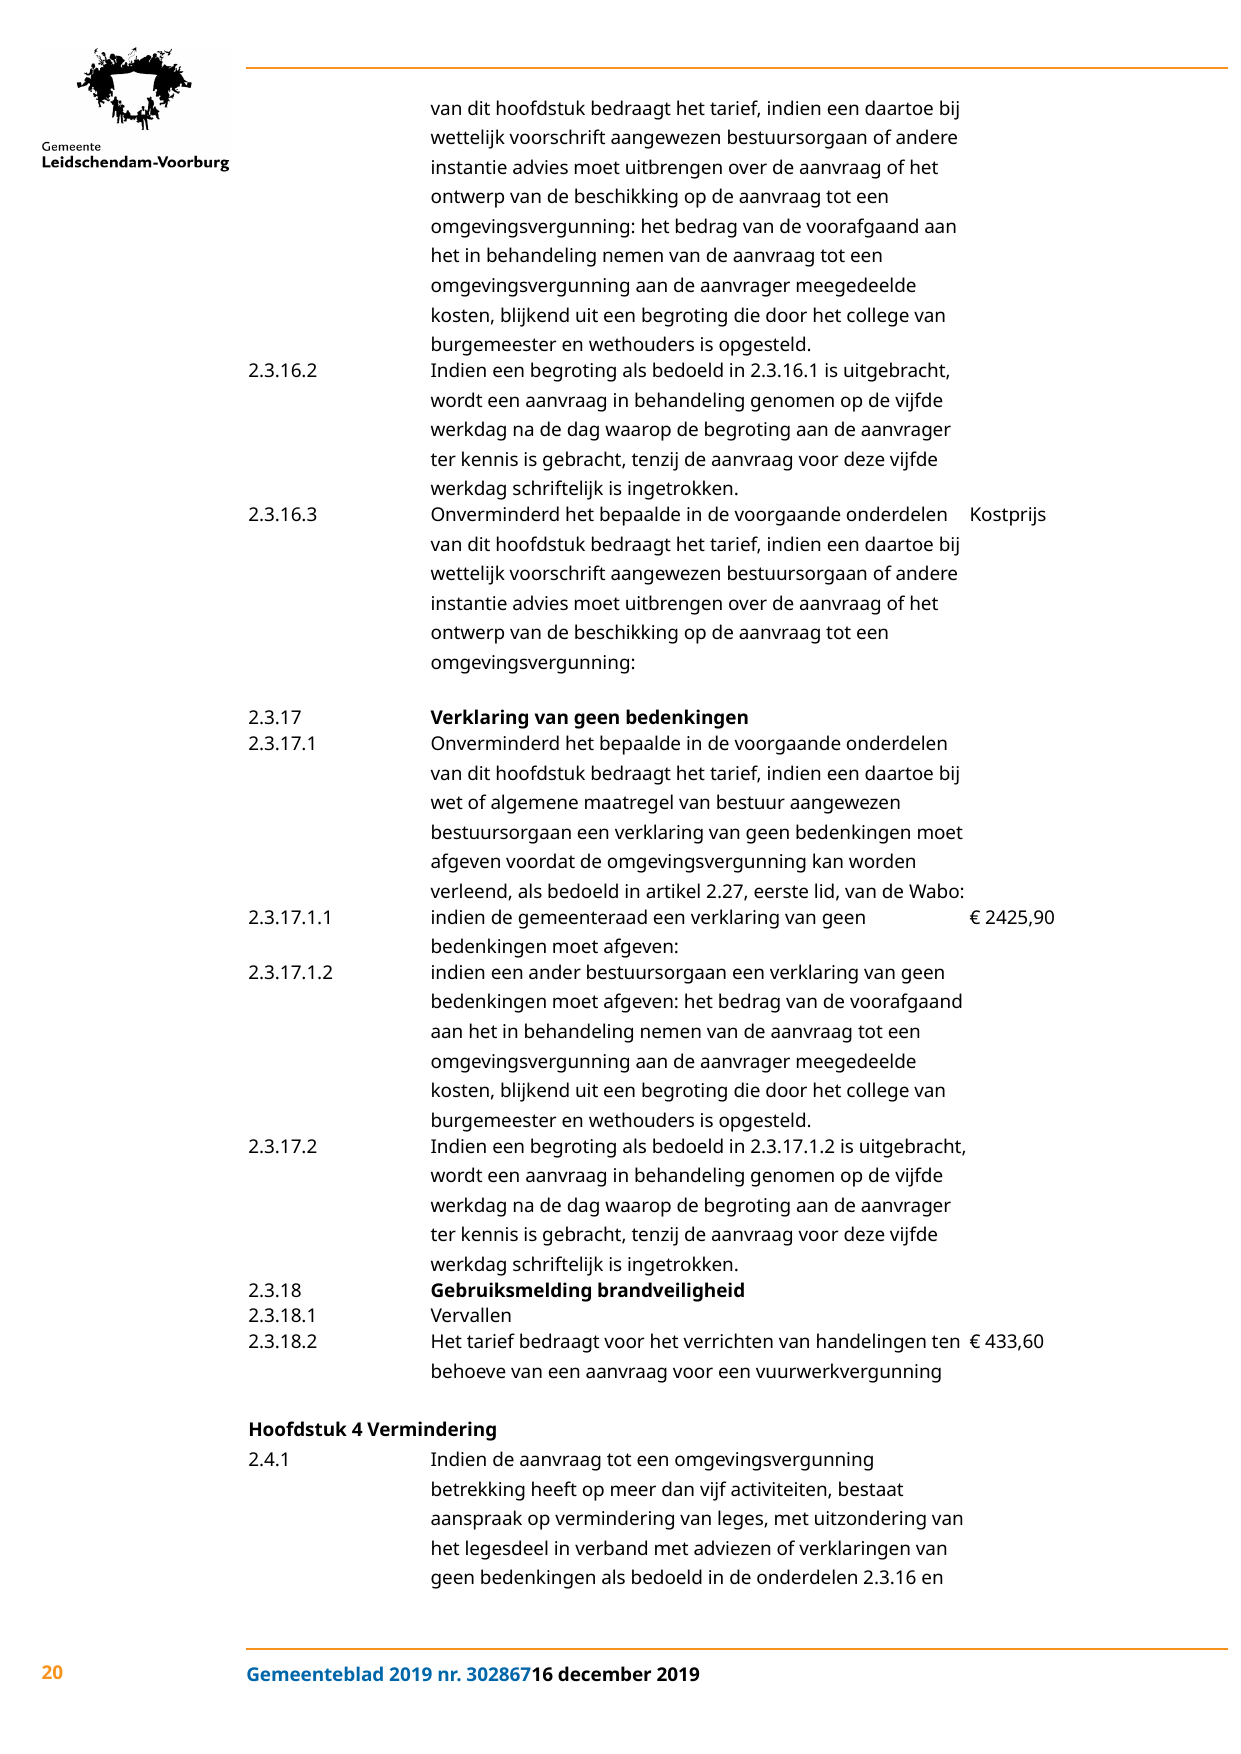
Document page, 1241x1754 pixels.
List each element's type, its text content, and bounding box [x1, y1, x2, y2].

table_cell 2.3.16.3 [248, 501, 430, 675]
table_cell 2.3.16.2 [248, 357, 430, 501]
table_header 2.4.1 [248, 1446, 430, 1590]
table_cell 2.3.18.2 [248, 1328, 430, 1384]
table_cell [969, 730, 1152, 904]
table_cell van dit hoofdstuk bedraagt het tarief, indien een daartoe bij wettelijk voorschrift aangewezen bestuursorgaan of andere instantie advies moet uitbrengen over de aanvraag of het ontwerp van de beschikking op de aanvraag tot een omgevingsvergunning: het bedrag van de voorafgaand aan het in behandeling nemen van de aanvraag tot een omgevingsvergunning aan de aanvrager meegedeelde kosten, blijkend uit een begroting die door het college van burgemeester en wethouders is opgesteld. [430, 95, 969, 357]
table_cell [969, 959, 1152, 1133]
table_cell [969, 1133, 1152, 1277]
table_cell 2.3.17.2 [248, 1133, 430, 1277]
table_cell indien de gemeenteraad een verklaring van geen bedenkingen moet afgeven: [430, 904, 969, 959]
table_cell [969, 675, 1152, 730]
table_header [969, 1446, 1152, 1590]
table_cell 2.3.18.1 [248, 1303, 430, 1328]
table_cell € 2425,90 [969, 904, 1152, 959]
table_cell 2.3.17.1.1 [248, 904, 430, 959]
table_cell € 433,60 [969, 1328, 1152, 1384]
table_cell [969, 1277, 1152, 1303]
table_cell [969, 1303, 1152, 1328]
table_cell Het tarief bedraagt voor het verrichten van handelingen ten behoeve van een aanvraag voor een vuurwerkvergunning [430, 1328, 969, 1384]
table_cell Onverminderd het bepaalde in de voorgaande onderdelen van dit hoofdstuk bedraagt het tarief, indien een daartoe bij wettelijk voorschrift aangewezen bestuursorgaan of andere instantie advies moet uitbrengen over de aanvraag of het ontwerp van de beschikking op de aanvraag tot een omgevingsvergunning: [430, 501, 969, 675]
table_cell Gebruiksmelding brandveiligheid [430, 1277, 969, 1303]
table_cell 2.3.17 [248, 675, 430, 730]
table_cell [248, 95, 430, 357]
table_cell Indien een begroting als bedoeld in 2.3.17.1.2 is uitgebracht, wordt een aanvraag in behandeling genomen op de vijfde werkdag na de dag waarop de begroting aan de aanvrager ter kennis is gebracht, tenzij de aanvraag voor deze vijfde werkdag schriftelijk is ingetrokken. [430, 1133, 969, 1277]
table_cell [969, 95, 1152, 357]
table_cell [969, 357, 1152, 501]
text Hoofdstuk 4 Vermindering [248, 1416, 1152, 1442]
table_cell 2.3.17.1.2 [248, 959, 430, 1133]
table_cell indien een ander bestuursorgaan een verklaring van geen bedenkingen moet afgeven: het bedrag van de voorafgaand aan het in behandeling nemen van de aanvraag tot een omgevingsvergunning aan de aanvrager meegedeelde kosten, blijkend uit een begroting die door het college van burgemeester en wethouders is opgesteld. [430, 959, 969, 1133]
table_cell 2.3.17.1 [248, 730, 430, 904]
table_cell Onverminderd het bepaalde in de voorgaande onderdelen van dit hoofdstuk bedraagt het tarief, indien een daartoe bij wet of algemene maatregel van bestuur aangewezen bestuursorgaan een verklaring van geen bedenkingen moet afgeven voordat de omgevingsvergunning kan worden verleend, als bedoeld in artikel 2.27, eerste lid, van de Wabo: [430, 730, 969, 904]
table_cell Verklaring van geen bedenkingen [430, 675, 969, 730]
table_cell Kostprijs [969, 501, 1152, 675]
picture [41, 47, 231, 172]
table_header Indien de aanvraag tot een omgevingsvergunning betrekking heeft op meer dan vijf activiteiten, bestaat aanspraak op vermindering van leges, met uitzondering van het legesdeel in verband met adviezen of verklaringen van geen bedenkingen als bedoeld in de onderdelen 2.3.16 en [430, 1446, 969, 1590]
table_cell Indien een begroting als bedoeld in 2.3.16.1 is uitgebracht, wordt een aanvraag in behandeling genomen op de vijfde werkdag na de dag waarop de begroting aan de aanvrager ter kennis is gebracht, tenzij de aanvraag voor deze vijfde werkdag schriftelijk is ingetrokken. [430, 357, 969, 501]
table_cell 2.3.18 [248, 1277, 430, 1303]
table_cell Vervallen [430, 1303, 969, 1328]
